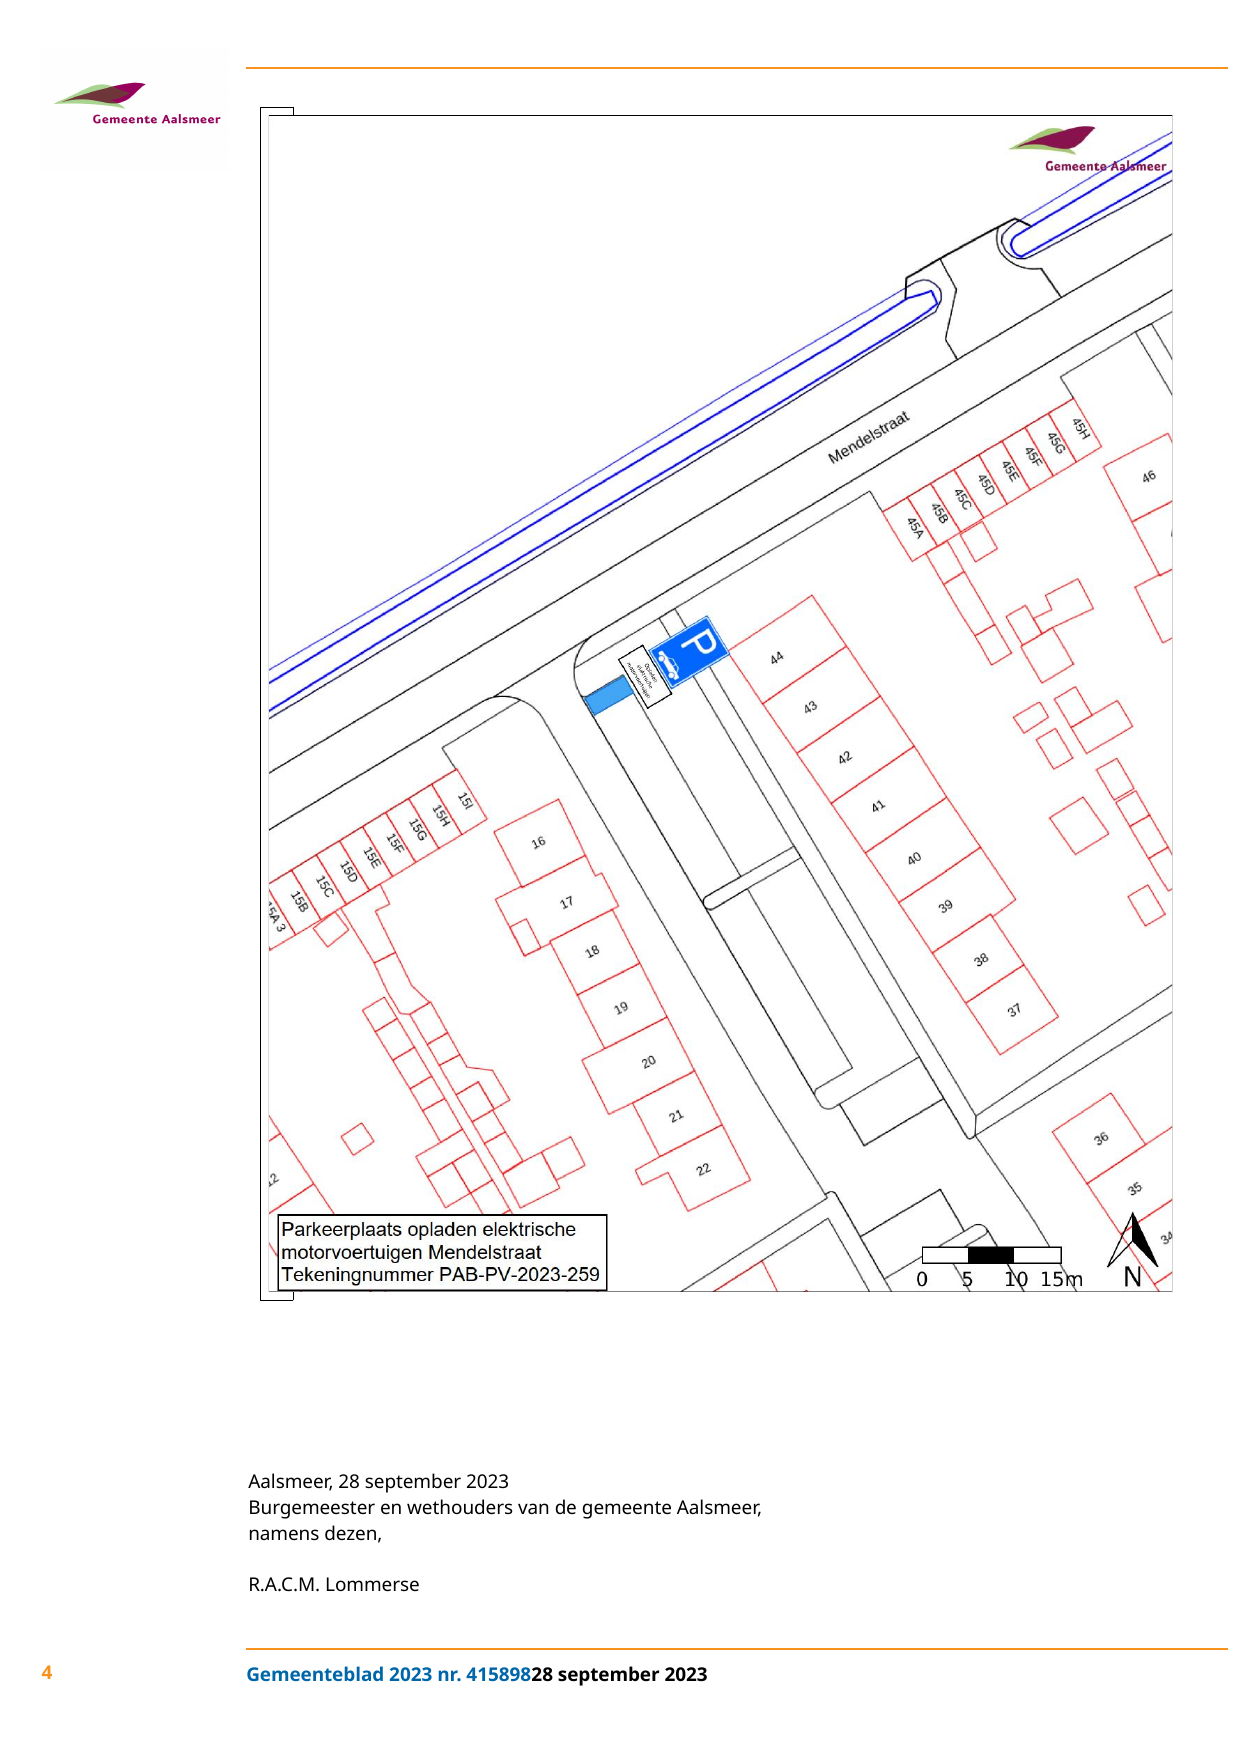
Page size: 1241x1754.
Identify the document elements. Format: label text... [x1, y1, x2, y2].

picture [268, 115, 1173, 1292]
text namens dezen, [248, 1520, 1152, 1546]
text R.A.C.M. Lommerse [248, 1571, 1152, 1597]
text Aalsmeer, 28 september 2023 [248, 1468, 1152, 1494]
text Burgemeester en wethouders van de gemeente Aalsmeer, [248, 1494, 1152, 1520]
picture [41, 47, 231, 172]
